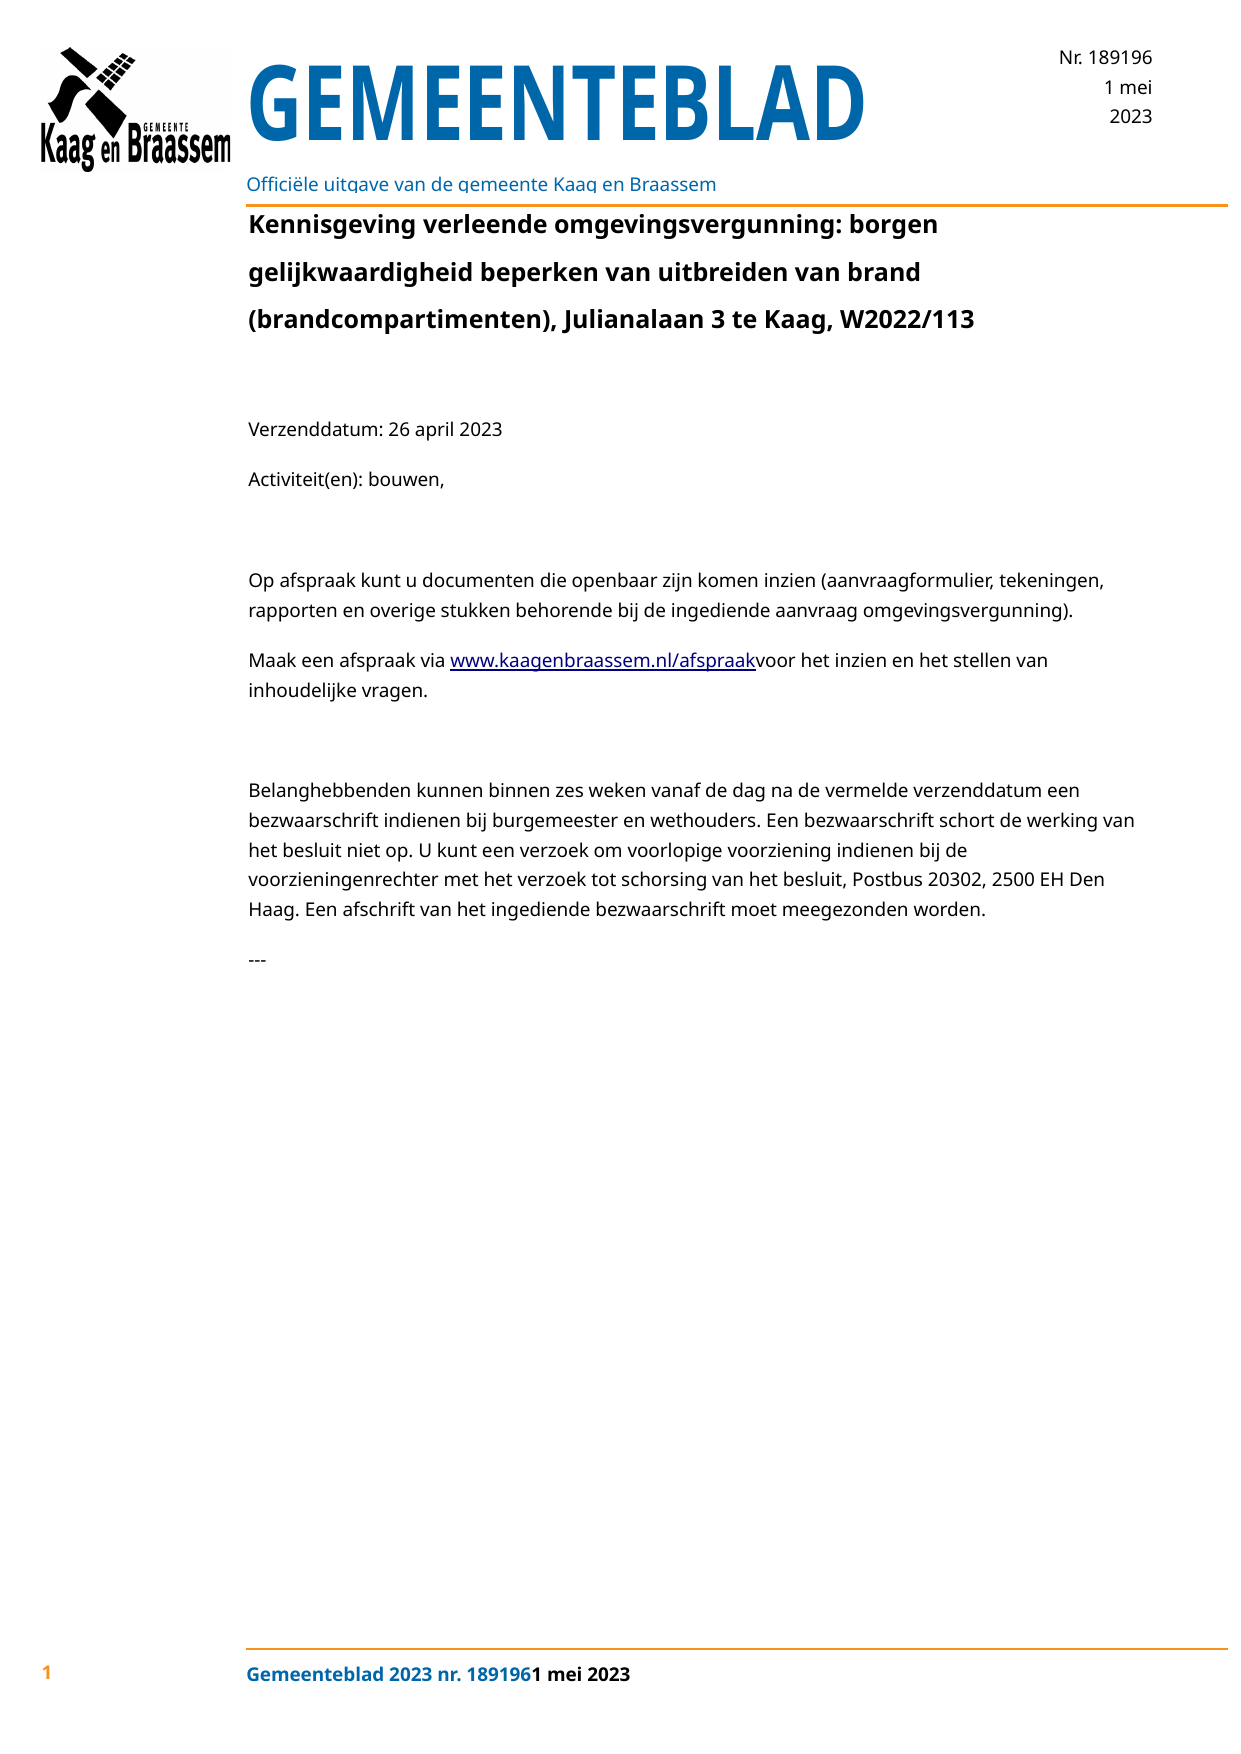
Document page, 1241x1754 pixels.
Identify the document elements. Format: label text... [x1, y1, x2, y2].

text Belanghebbenden kunnen binnen zes weken vanaf de dag na de vermelde verzenddatum een bezwaarschrift indienen bij burgemeester en wethouders. Een bezwaarschrift schort de werking van het besluit niet op. U kunt een verzoek om voorlopige voorziening indienen bij de voorzieningenrechter met het verzoek tot schorsing van het besluit, Postbus 20302, 2500 EH Den Haag. Een afschrift van het ingediende bezwaarschrift moet meegezonden worden. [248, 778, 1152, 922]
text Maak een afspraak via www.kaagenbraassem.nl/afspraakvoor het inzien en het stellen van inhoudelijke vragen. [248, 647, 1152, 702]
text Op afspraak kunt u documenten die openbaar zijn komen inzien (aanvraagformulier, tekeningen, rapporten en overige stukken behorende bij de ingediende aanvraag omgevingsvergunning). [248, 567, 1152, 622]
picture [41, 47, 231, 172]
text Kennisgeving verleende omgevingsvergunning: borgen gelijkwaardigheid beperken van uitbreiden van brand (brandcompartimenten), Julianalaan 3 te Kaag, W2022/113 [248, 207, 1152, 336]
text Activiteit(en): bouwen, [248, 466, 1152, 492]
text --- [248, 946, 1152, 972]
text Verzenddatum: 26 april 2023 [248, 416, 1152, 442]
